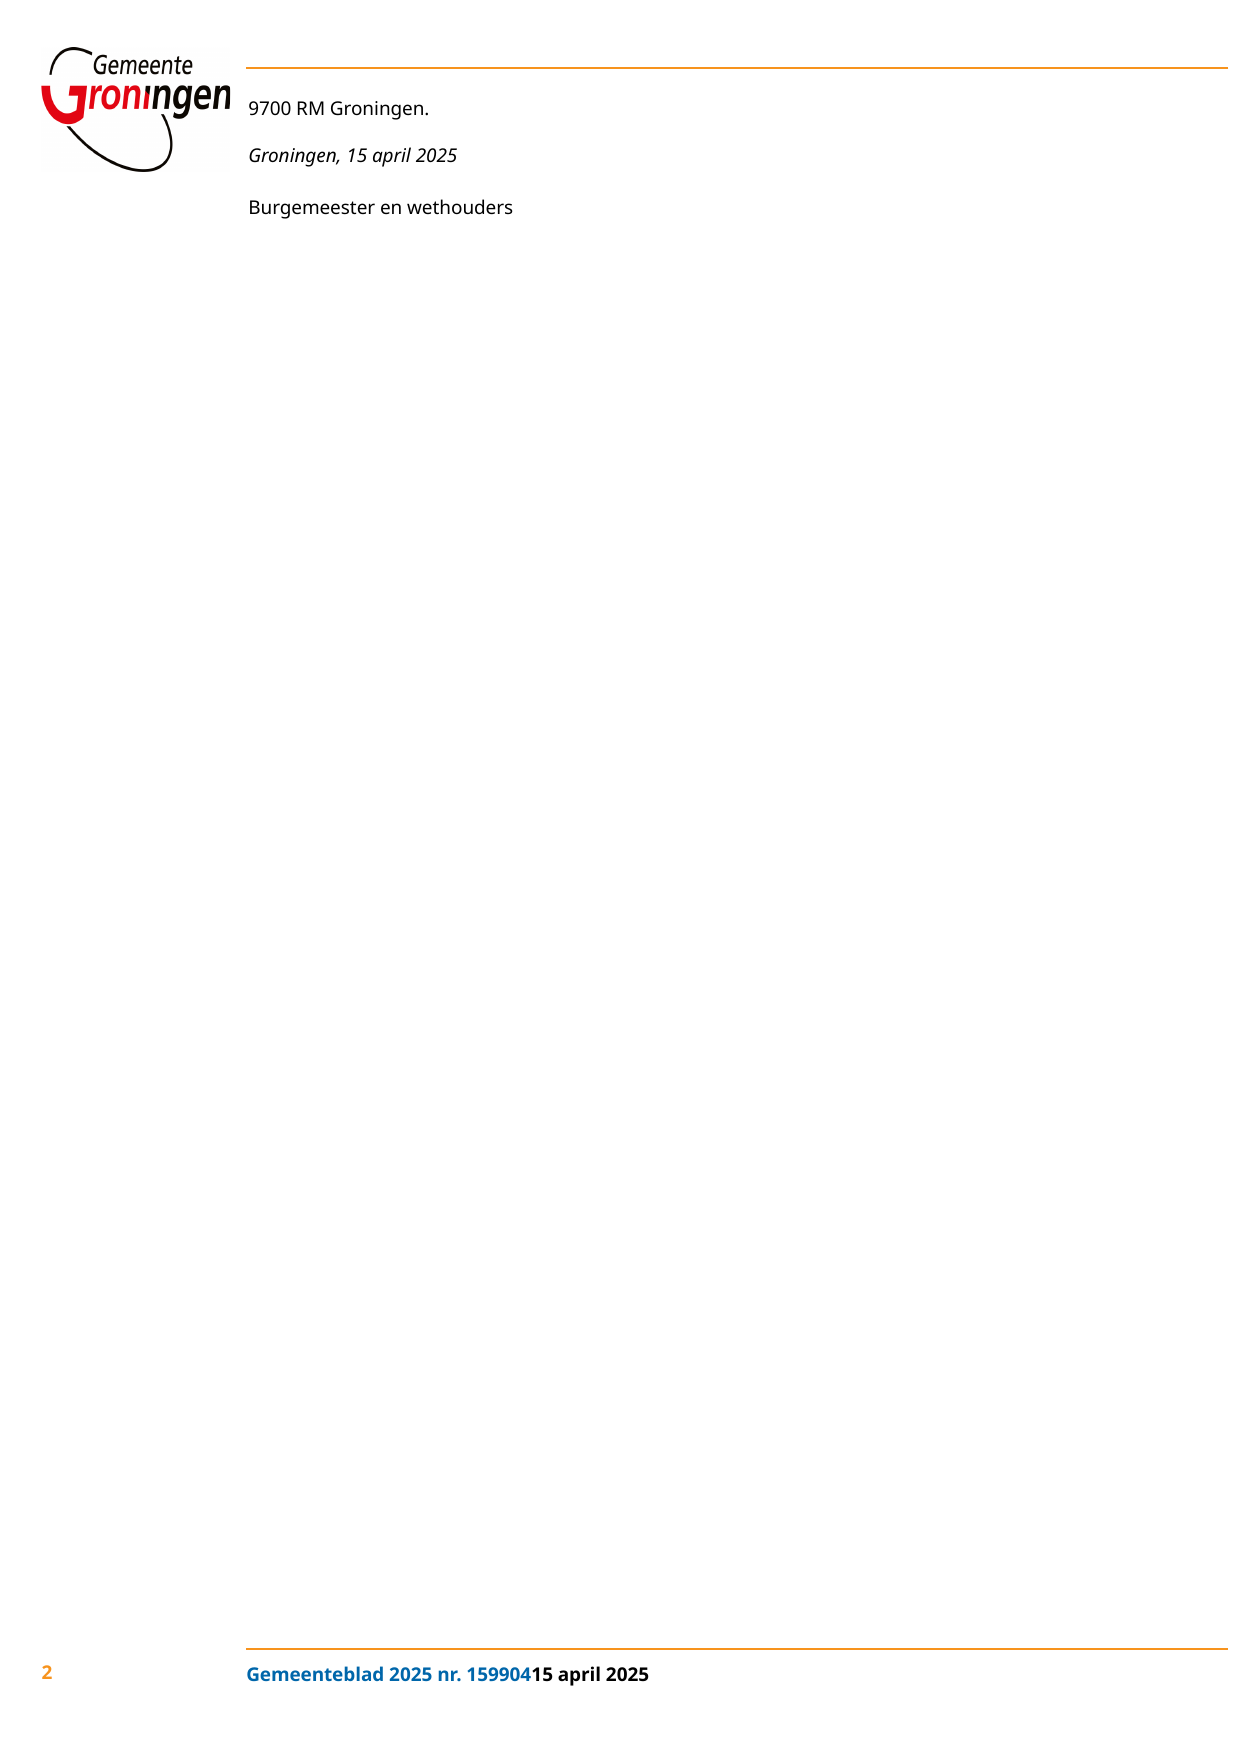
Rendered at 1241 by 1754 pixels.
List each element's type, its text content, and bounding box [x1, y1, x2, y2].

text Groningen, 15 april 2025 [248, 143, 1152, 168]
text Burgemeester en wethouders [248, 194, 1152, 220]
text 9700 RM Groningen. [248, 95, 1152, 121]
picture [41, 47, 231, 172]
